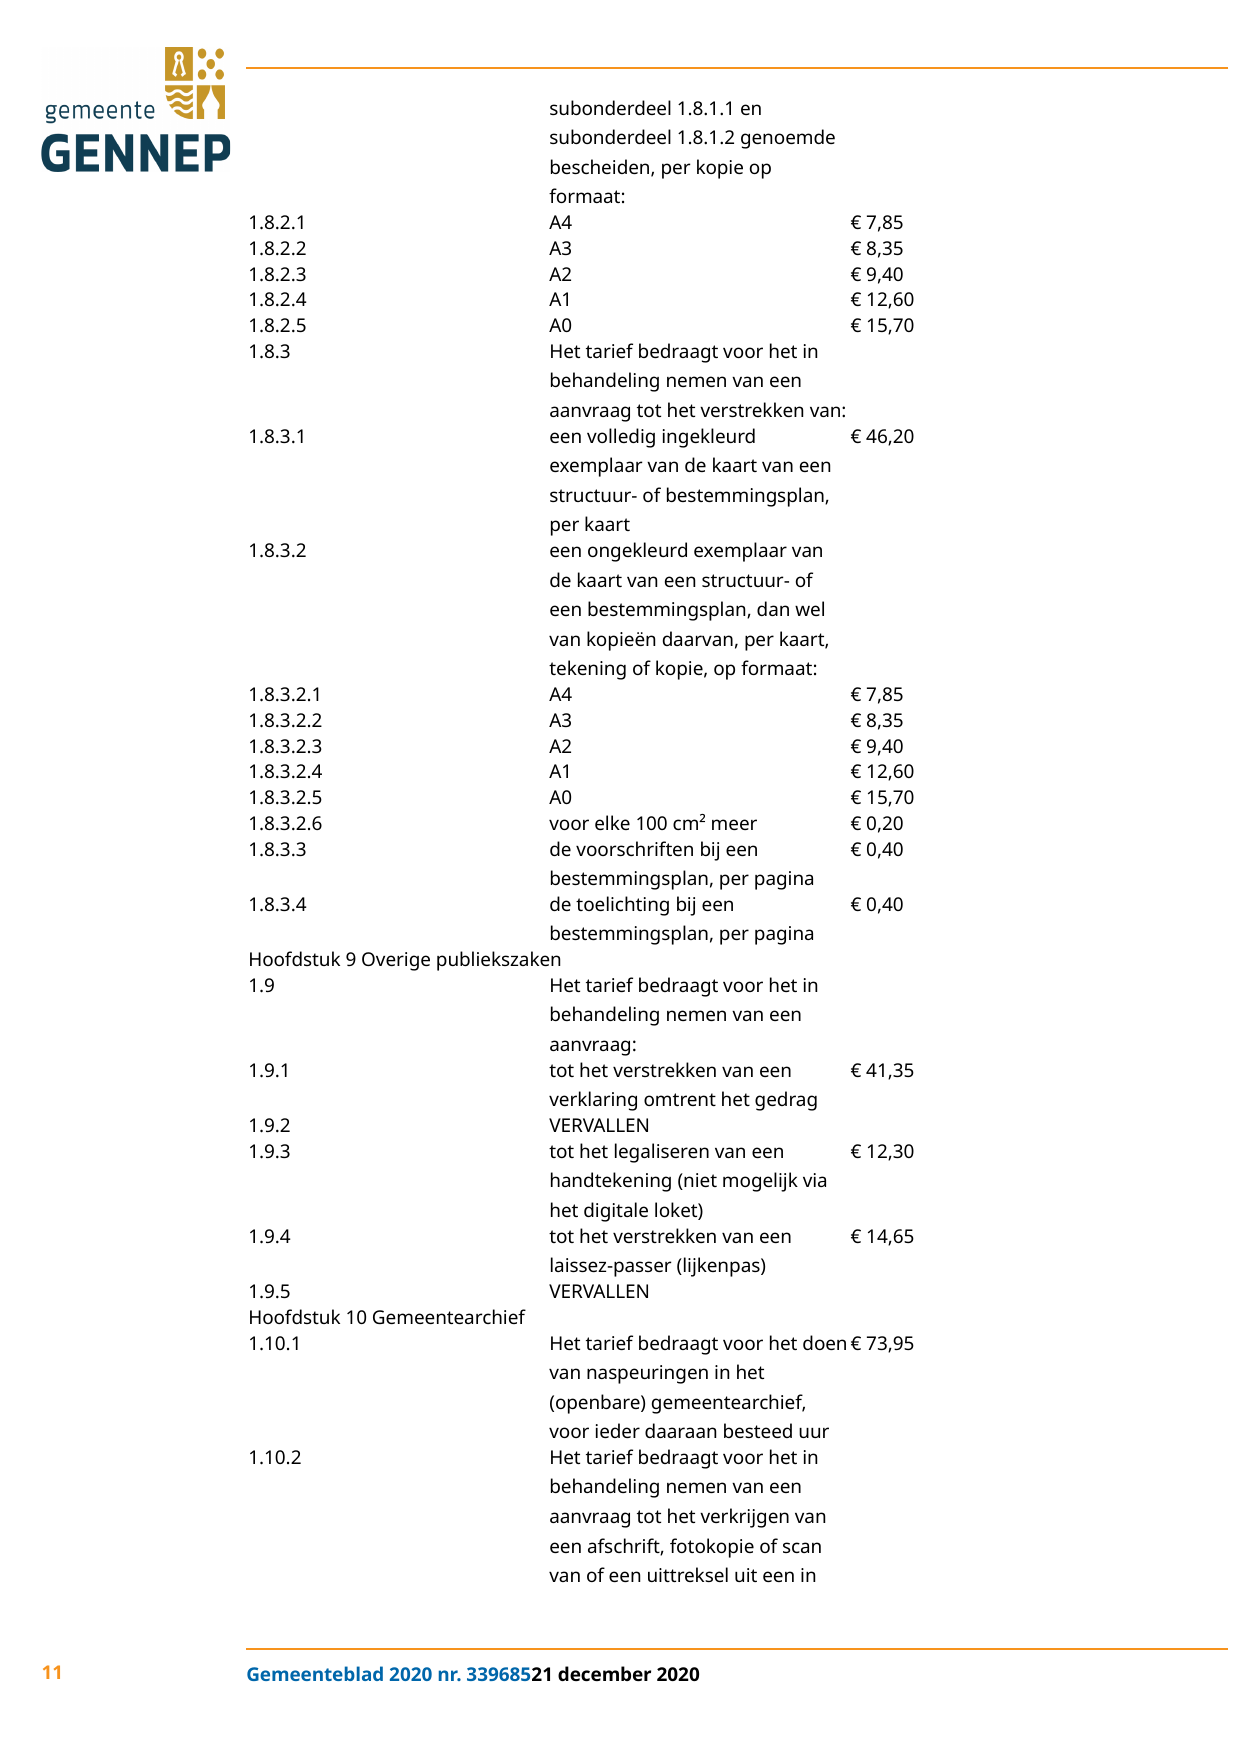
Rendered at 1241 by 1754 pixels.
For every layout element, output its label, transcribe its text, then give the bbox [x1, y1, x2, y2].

table_cell 1.8.2.5 [248, 312, 549, 338]
table_cell A1 [549, 286, 850, 312]
table_cell A4 [549, 209, 850, 235]
table_cell 1.8.3.1 [248, 423, 549, 537]
table_cell 1.9.1 [248, 1057, 549, 1112]
table_cell [850, 338, 1152, 423]
table_cell € 14,65 [850, 1223, 1152, 1278]
table_cell € 7,85 [850, 209, 1152, 235]
table_cell [850, 537, 1152, 681]
table_cell [850, 1112, 1152, 1138]
table_cell € 15,70 [850, 312, 1152, 338]
table_cell Het tarief bedraagt voor het in behandeling nemen van een aanvraag tot het verstrekken van: [549, 338, 850, 423]
table_cell 1.9.5 [248, 1278, 549, 1304]
table_cell A0 [549, 312, 850, 338]
table_cell [850, 972, 1152, 1057]
table_cell € 15,70 [850, 784, 1152, 810]
table_cell € 0,40 [850, 836, 1152, 891]
table_cell [850, 1444, 1152, 1588]
table_cell [850, 95, 1152, 209]
table_cell A2 [549, 733, 850, 758]
picture [41, 47, 231, 172]
table_cell Het tarief bedraagt voor het in behandeling nemen van een aanvraag tot het verkrijgen van een afschrift, fotokopie of scan van of een uittreksel uit een in [549, 1444, 850, 1588]
table_cell 1.8.2.4 [248, 286, 549, 312]
table_cell 1.8.2.2 [248, 235, 549, 261]
table_cell € 12,60 [850, 286, 1152, 312]
table_cell € 8,35 [850, 707, 1152, 733]
table_cell 1.9.3 [248, 1138, 549, 1223]
table_cell A4 [549, 681, 850, 707]
table_cell 1.8.3 [248, 338, 549, 423]
table_cell € 9,40 [850, 261, 1152, 286]
table_cell tot het verstrekken van een verklaring omtrent het gedrag [549, 1057, 850, 1112]
table_cell € 8,35 [850, 235, 1152, 261]
table_cell 1.9.4 [248, 1223, 549, 1278]
table_cell Het tarief bedraagt voor het in behandeling nemen van een aanvraag: [549, 972, 850, 1057]
table_cell A0 [549, 784, 850, 810]
table_cell 1.8.3.2.5 [248, 784, 549, 810]
table_cell voor elke 100 cm² meer [549, 810, 850, 836]
table_cell 1.9 [248, 972, 549, 1057]
table_cell Hoofdstuk 10 Gemeentearchief [248, 1304, 1152, 1330]
table_cell € 46,20 [850, 423, 1152, 537]
table_cell 1.8.3.3 [248, 836, 549, 891]
table_cell 1.8.3.2.1 [248, 681, 549, 707]
table_cell Hoofdstuk 9 Overige publiekszaken [248, 946, 1152, 972]
table_cell € 0,40 [850, 891, 1152, 946]
table_cell 1.8.3.2 [248, 537, 549, 681]
table_cell 1.8.3.4 [248, 891, 549, 946]
table_cell 1.8.2.1 [248, 209, 549, 235]
table_cell Het tarief bedraagt voor het doen van naspeuringen in het (openbare) gemeentearchief, voor ieder daaraan besteed uur [549, 1330, 850, 1444]
table_cell een volledig ingekleurd exemplaar van de kaart van een structuur- of bestemmingsplan, per kaart [549, 423, 850, 537]
table_cell VERVALLEN [549, 1112, 850, 1138]
table_cell de toelichting bij een bestemmingsplan, per pagina [549, 891, 850, 946]
table_cell een ongekleurd exemplaar van de kaart van een structuur- of een bestemmingsplan, dan wel van kopieën daarvan, per kaart, tekening of kopie, op formaat: [549, 537, 850, 681]
table_cell [850, 1278, 1152, 1304]
table_cell € 0,20 [850, 810, 1152, 836]
table_cell tot het verstrekken van een laissez-passer (lijkenpas) [549, 1223, 850, 1278]
table_cell VERVALLEN [549, 1278, 850, 1304]
table_cell A3 [549, 707, 850, 733]
table_cell 1.10.2 [248, 1444, 549, 1588]
table_cell € 7,85 [850, 681, 1152, 707]
table_cell € 12,30 [850, 1138, 1152, 1223]
table_cell A3 [549, 235, 850, 261]
table_cell 1.8.3.2.4 [248, 759, 549, 784]
table_cell 1.8.2.3 [248, 261, 549, 286]
table_cell A1 [549, 759, 850, 784]
table_cell 1.8.3.2.3 [248, 733, 549, 758]
table_cell A2 [549, 261, 850, 286]
table_cell € 73,95 [850, 1330, 1152, 1444]
table_cell € 9,40 [850, 733, 1152, 758]
table_cell 1.8.3.2.6 [248, 810, 549, 836]
table_cell [248, 95, 549, 209]
table_cell € 12,60 [850, 759, 1152, 784]
table_cell de voorschriften bij een bestemmingsplan, per pagina [549, 836, 850, 891]
table_cell 1.9.2 [248, 1112, 549, 1138]
table_cell tot het legaliseren van een handtekening (niet mogelijk via het digitale loket) [549, 1138, 850, 1223]
table_cell € 41,35 [850, 1057, 1152, 1112]
table_cell 1.10.1 [248, 1330, 549, 1444]
table_cell 1.8.3.2.2 [248, 707, 549, 733]
table_cell subonderdeel 1.8.1.1 en subonderdeel 1.8.1.2 genoemde bescheiden, per kopie op formaat: [549, 95, 850, 209]
